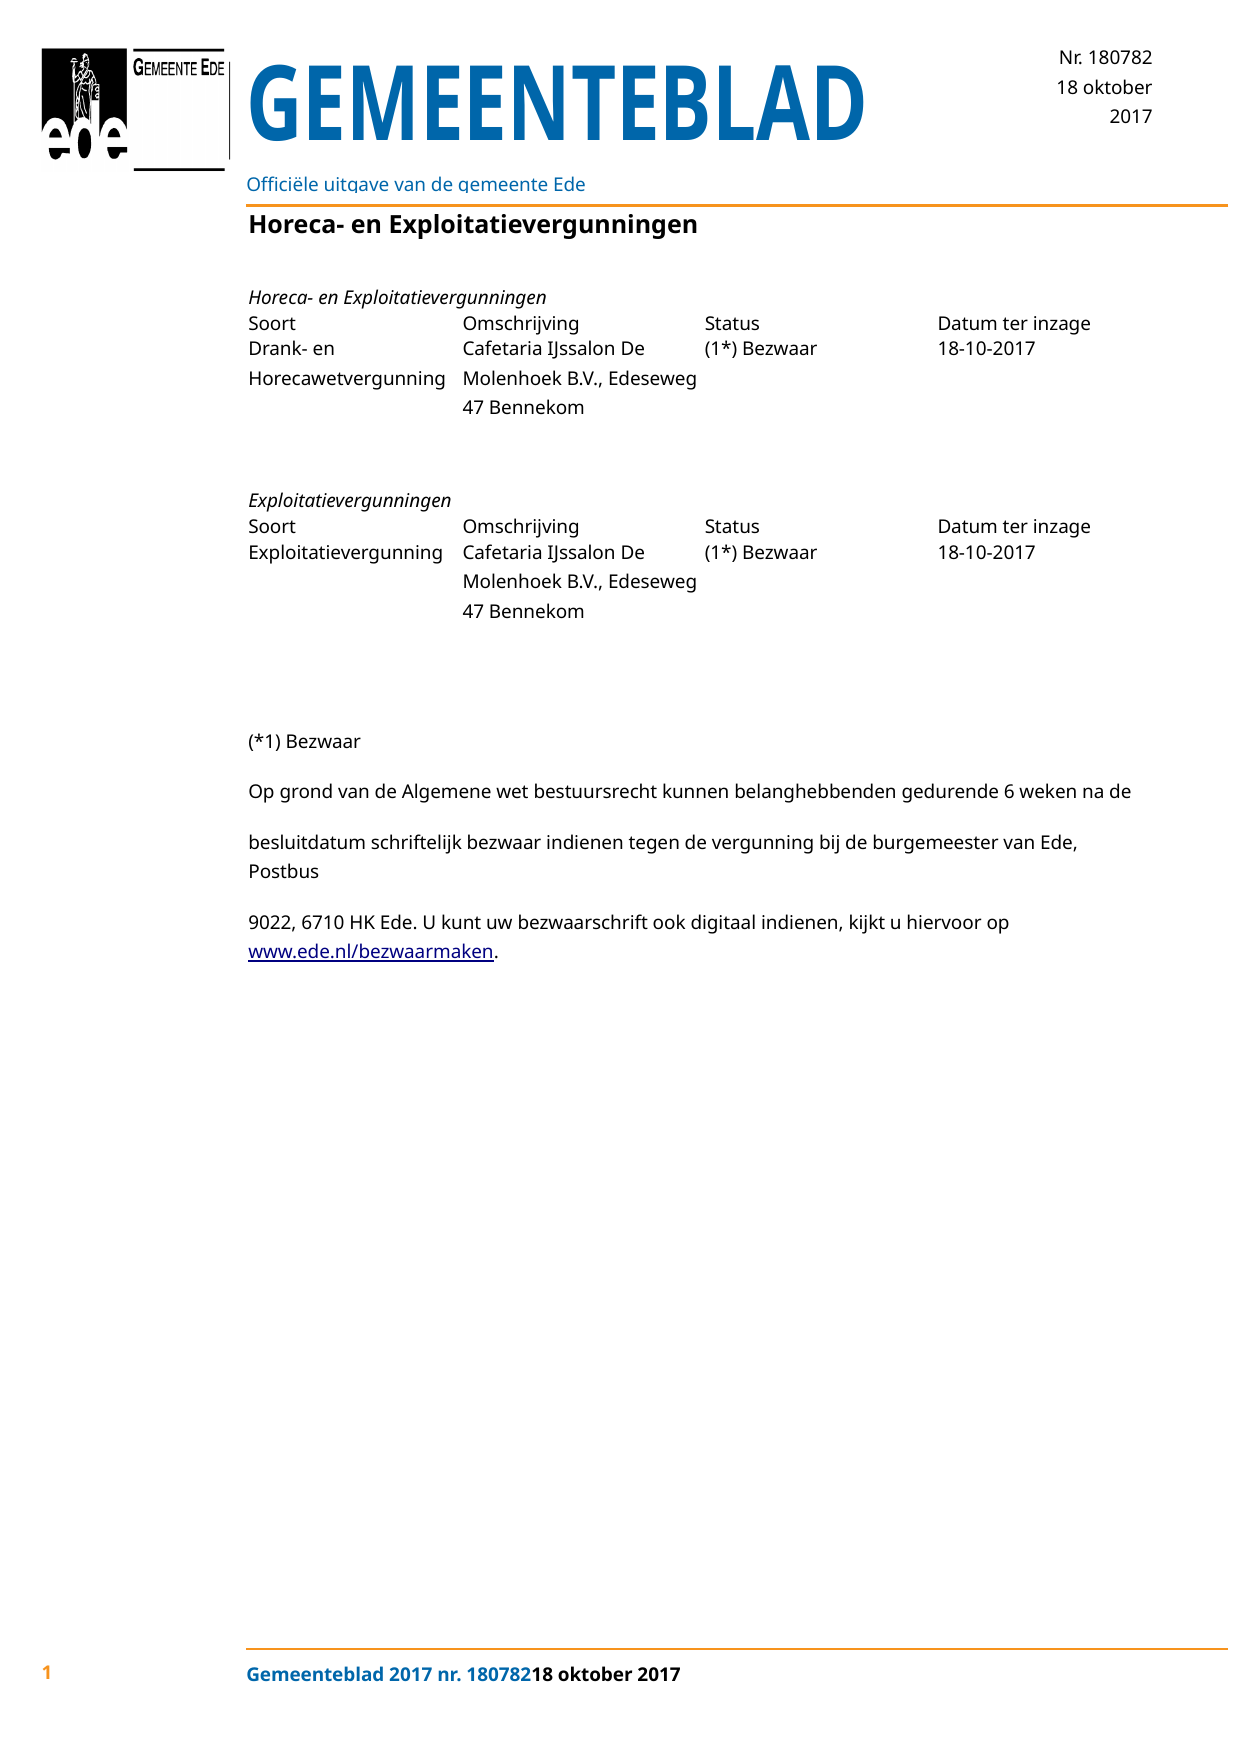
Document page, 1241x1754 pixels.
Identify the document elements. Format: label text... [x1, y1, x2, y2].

table_header Soort [248, 513, 462, 539]
table_cell Exploitatievergunning [248, 539, 462, 624]
table_header Omschrijving [462, 310, 704, 335]
table_header Datum ter inzage [937, 310, 1152, 335]
text Horeca- en Exploitatievergunningen [248, 284, 1152, 309]
table_cell Cafetaria IJssalon De Molenhoek B.V., Edeseweg 47 Bennekom [462, 539, 704, 624]
table_header Soort [248, 310, 462, 335]
table_cell (1*) Bezwaar [705, 539, 937, 624]
text Op grond van de Algemene wet bestuursrecht kunnen belanghebbenden gedurende 6 weken na de [248, 778, 1152, 804]
table_header Status [705, 310, 937, 335]
table_cell 18-10-2017 [937, 335, 1152, 420]
table_cell 18-10-2017 [937, 539, 1152, 624]
text (*1) Bezwaar [248, 728, 1152, 754]
table_header Omschrijving [462, 513, 704, 539]
text besluitdatum schriftelijk bezwaar indienen tegen de vergunning bij de burgemeester van Ede, Postbus [248, 829, 1152, 884]
table_header Status [705, 513, 937, 539]
text Horeca- en Exploitatievergunningen [248, 207, 1152, 241]
text 9022, 6710 HK Ede. U kunt uw bezwaarschrift ook digitaal indienen, kijkt u hiervoor op www.ede.nl/bezwaarmaken. [248, 909, 1152, 964]
table_cell Cafetaria IJssalon De Molenhoek B.V., Edeseweg 47 Bennekom [462, 335, 704, 420]
picture [41, 47, 231, 172]
text Exploitatievergunningen [248, 487, 1152, 513]
table_cell Drank- en Horecawetvergunning [248, 335, 462, 420]
table_header Datum ter inzage [937, 513, 1152, 539]
table_cell (1*) Bezwaar [705, 335, 937, 420]
